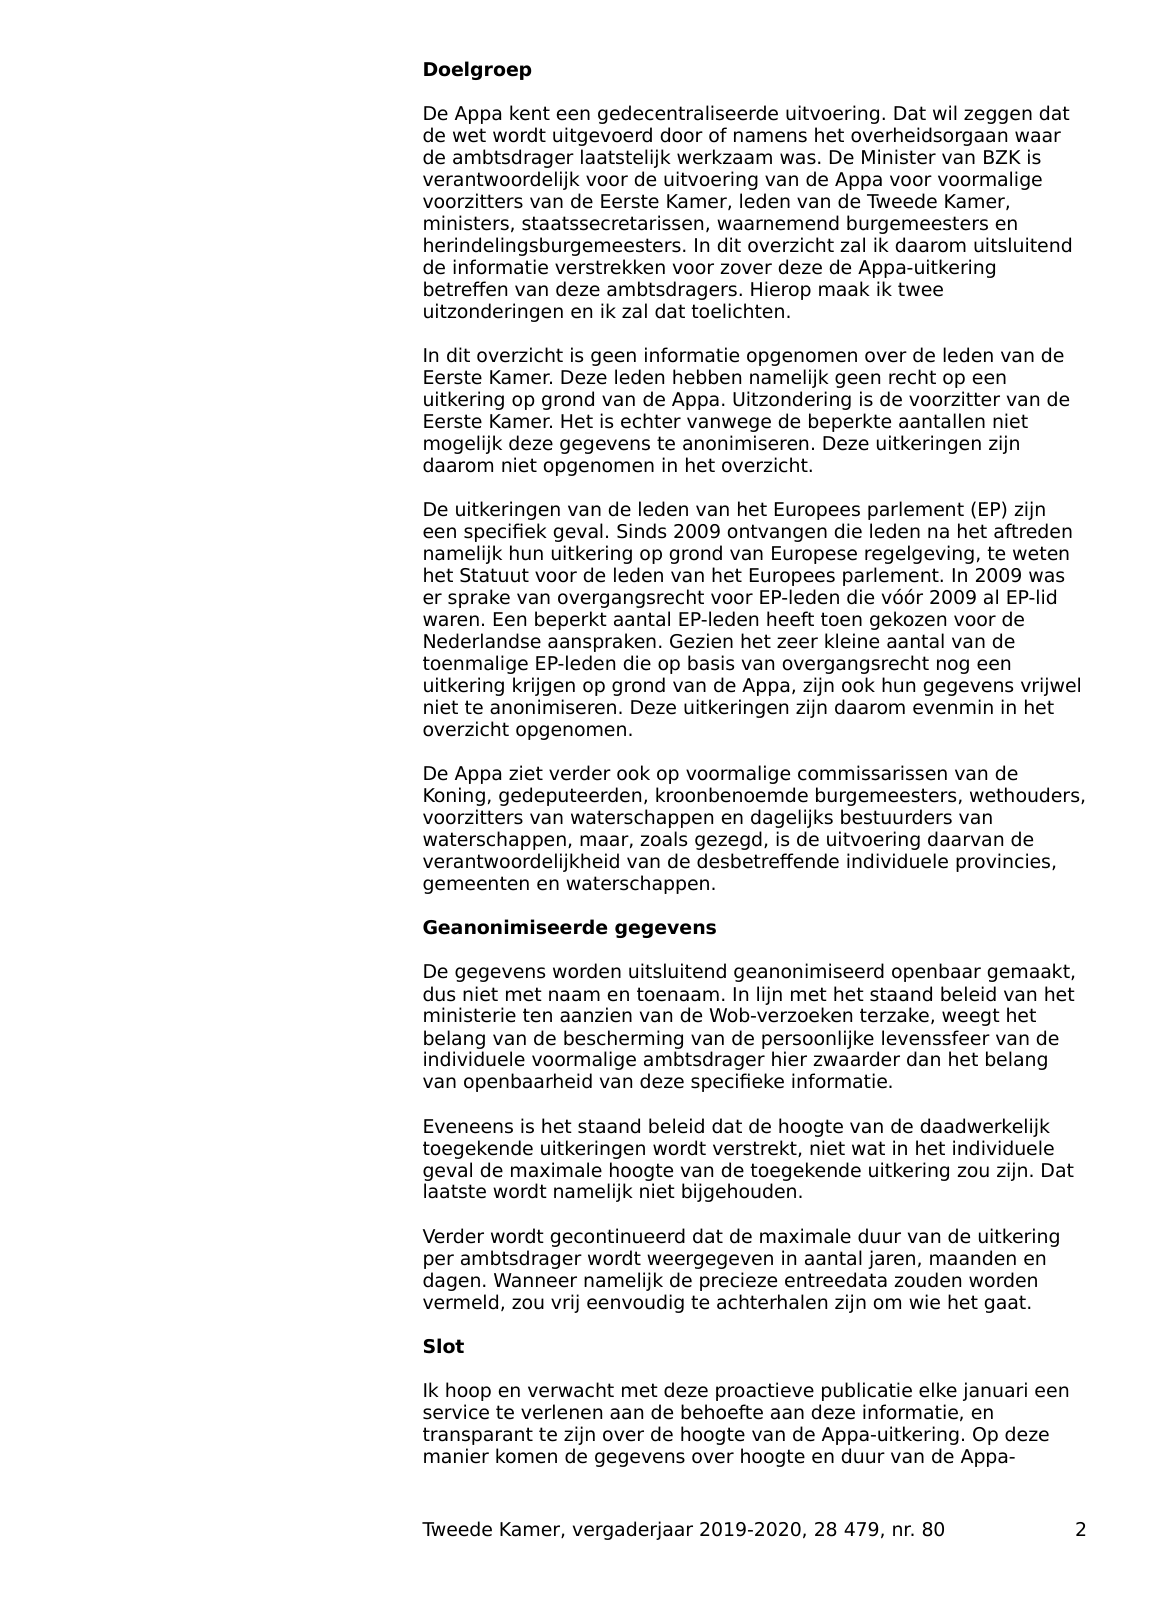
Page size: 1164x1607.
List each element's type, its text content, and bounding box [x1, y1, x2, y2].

subtitle Geanonimiseerde gegevens [422, 917, 1087, 939]
subtitle Doelgroep [422, 59, 1087, 81]
text De uitkeringen van de leden van het Europees parlement (EP) zijn een specifiek geval. Sinds 2009 ontvangen die leden na het aftreden namelijk hun uitkering op grond van Europese regelgeving, te weten het Statuut voor de leden van het Europees parlement. In 2009 was er sprake van overgangsrecht voor EP-leden die vóór 2009 al EP-lid waren. Een beperkt aantal EP-leden heeft toen gekozen voor de Nederlandse aanspraken. Gezien het zeer kleine aantal van de toenmalige EP-leden die op basis van overgangsrecht nog een uitkering krijgen op grond van de Appa, zijn ook hun gegevens vrijwel niet te anonimiseren. Deze uitkeringen zijn daarom evenmin in het overzicht opgenomen. [422, 499, 1087, 741]
text De gegevens worden uitsluitend geanonimiseerd openbaar gemaakt, dus niet met naam en toenaam. In lijn met het staand beleid van het ministerie ten aanzien van de Wob-verzoeken terzake, weegt het belang van de bescherming van de persoonlijke levenssfeer van de individuele voormalige ambtsdrager hier zwaarder dan het belang van openbaarheid van deze specifieke informatie. [422, 961, 1087, 1093]
text De Appa kent een gedecentraliseerde uitvoering. Dat wil zeggen dat de wet wordt uitgevoerd door of namens het overheidsorgaan waar de ambtsdrager laatstelijk werkzaam was. De Minister van BZK is verantwoordelijk voor de uitvoering van de Appa voor voormalige voorzitters van de Eerste Kamer, leden van de Tweede Kamer, ministers, staatssecretarissen, waarnemend burgemeesters en herindelingsburgemeesters. In dit overzicht zal ik daarom uitsluitend de informatie verstrekken voor zover deze de Appa-uitkering betreffen van deze ambtsdragers. Hierop maak ik twee uitzonderingen en ik zal dat toelichten. [422, 103, 1087, 323]
text Verder wordt gecontinueerd dat de maximale duur van de uitkering per ambtsdrager wordt weergegeven in aantal jaren, maanden en dagen. Wanneer namelijk de precieze entreedata zouden worden vermeld, zou vrij eenvoudig te achterhalen zijn om wie het gaat. [422, 1226, 1087, 1313]
text In dit overzicht is geen informatie opgenomen over de leden van de Eerste Kamer. Deze leden hebben namelijk geen recht op een uitkering op grond van de Appa. Uitzondering is de voorzitter van de Eerste Kamer. Het is echter vanwege de beperkte aantallen niet mogelijk deze gegevens te anonimiseren. Deze uitkeringen zijn daarom niet opgenomen in het overzicht. [422, 345, 1087, 477]
text Ik hoop en verwacht met deze proactieve publicatie elke januari een service te verlenen aan de behoefte aan deze informatie, en transparant te zijn over de hoogte van de Appa-uitkering. Op deze manier komen de gegevens over hoogte en duur van de Appa- [422, 1380, 1087, 1468]
text De Appa ziet verder ook op voormalige commissarissen van de Koning, gedeputeerden, kroonbenoemde burgemeesters, wethouders, voorzitters van waterschappen en dagelijks bestuurders van waterschappen, maar, zoals gezegd, is de uitvoering daarvan de verantwoordelijkheid van de desbetreffende individuele provincies, gemeenten en waterschappen. [422, 763, 1087, 895]
subtitle Slot [422, 1336, 1087, 1358]
text Eveneens is het staand beleid dat de hoogte van de daadwerkelijk toegekende uitkeringen wordt verstrekt, niet wat in het individuele geval de maximale hoogte van de toegekende uitkering zou zijn. Dat laatste wordt namelijk niet bijgehouden. [422, 1116, 1087, 1203]
